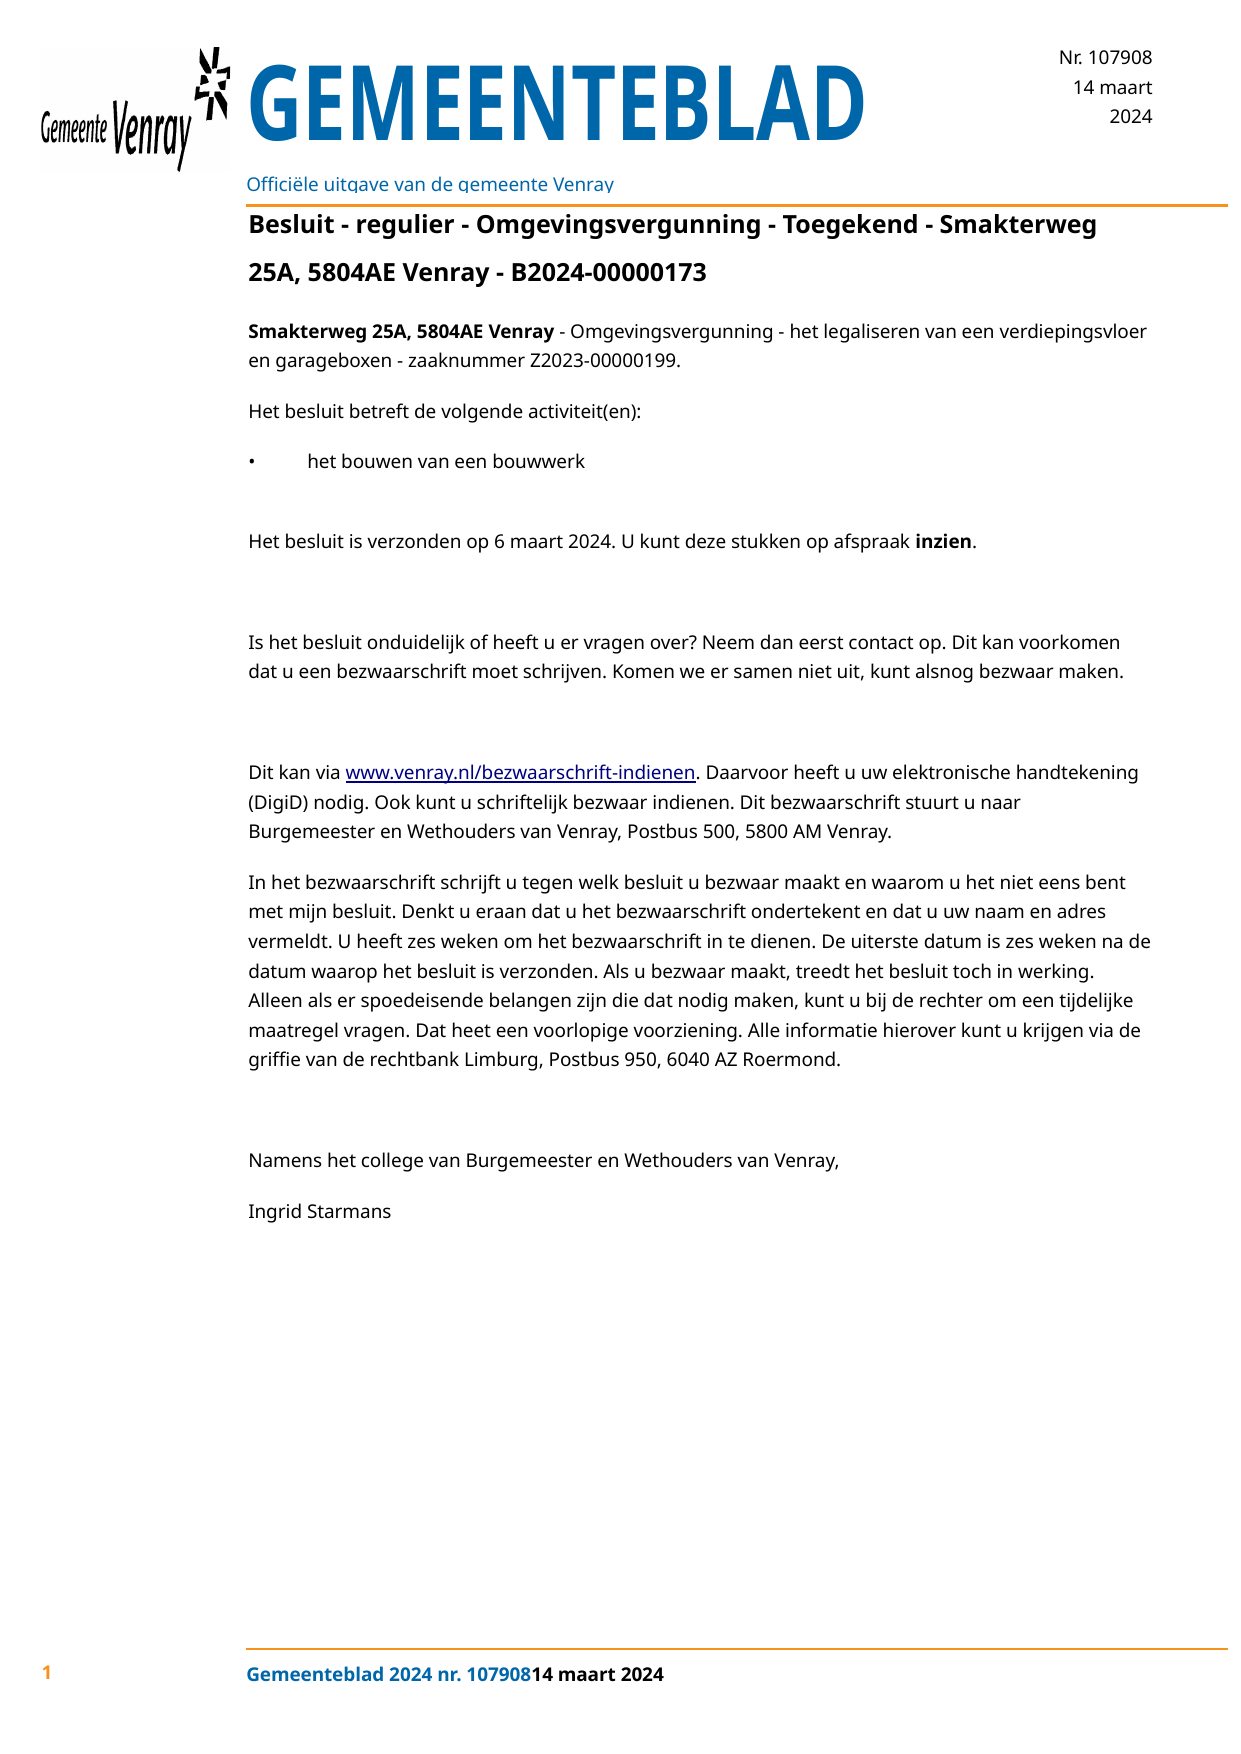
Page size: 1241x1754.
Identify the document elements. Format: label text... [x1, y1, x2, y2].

text Ingrid Starmans [248, 1198, 1152, 1224]
text Het besluit is verzonden op 6 maart 2024. U kunt deze stukken op afspraak inzien. [248, 528, 1152, 554]
picture [41, 47, 231, 172]
text Besluit - regulier - Omgevingsvergunning - Toegekend - Smakterweg 25A, 5804AE Venray - B2024-00000173 [248, 207, 1152, 288]
text In het bezwaarschrift schrijft u tegen welk besluit u bezwaar maakt en waarom u het niet eens bent met mijn besluit. Denkt u eraan dat u het bezwaarschrift ondertekent en dat u uw naam en adres vermeldt. U heeft zes weken om het bezwaarschrift in te dienen. De uiterste datum is zes weken na de datum waarop het besluit is verzonden. Als u bezwaar maakt, treedt het besluit toch in werking. Alleen als er spoedeisende belangen zijn die dat nodig maken, kunt u bij de rechter om een tijdelijke maatregel vragen. Dat heet een voorlopige voorziening. Alle informatie hierover kunt u krijgen via de griffie van de rechtbank Limburg, Postbus 950, 6040 AZ Roermond. [248, 869, 1152, 1072]
text Het besluit betreft de volgende activiteit(en): [248, 398, 1152, 424]
text Dit kan via www.venray.nl/bezwaarschrift-indienen. Daarvoor heeft u uw elektronische handtekening (DigiD) nodig. Ook kunt u schriftelijk bezwaar indienen. Dit bezwaarschrift stuurt u naar Burgemeester en Wethouders van Venray, Postbus 500, 5800 AM Venray. [248, 759, 1152, 844]
text Is het besluit onduidelijk of heeft u er vragen over? Neem dan eerst contact op. Dit kan voorkomen dat u een bezwaarschrift moet schrijven. Komen we er samen niet uit, kunt alsnog bezwaar maken. [248, 629, 1152, 684]
text Smakterweg 25A, 5804AE Venray - Omgevingsvergunning - het legaliseren van een verdiepingsvloer en garageboxen - zaaknummer Z2023-00000199. [248, 318, 1152, 373]
text Namens het college van Burgemeester en Wethouders van Venray, [248, 1147, 1152, 1173]
list het bouwen van een bouwwerk [248, 448, 1152, 474]
